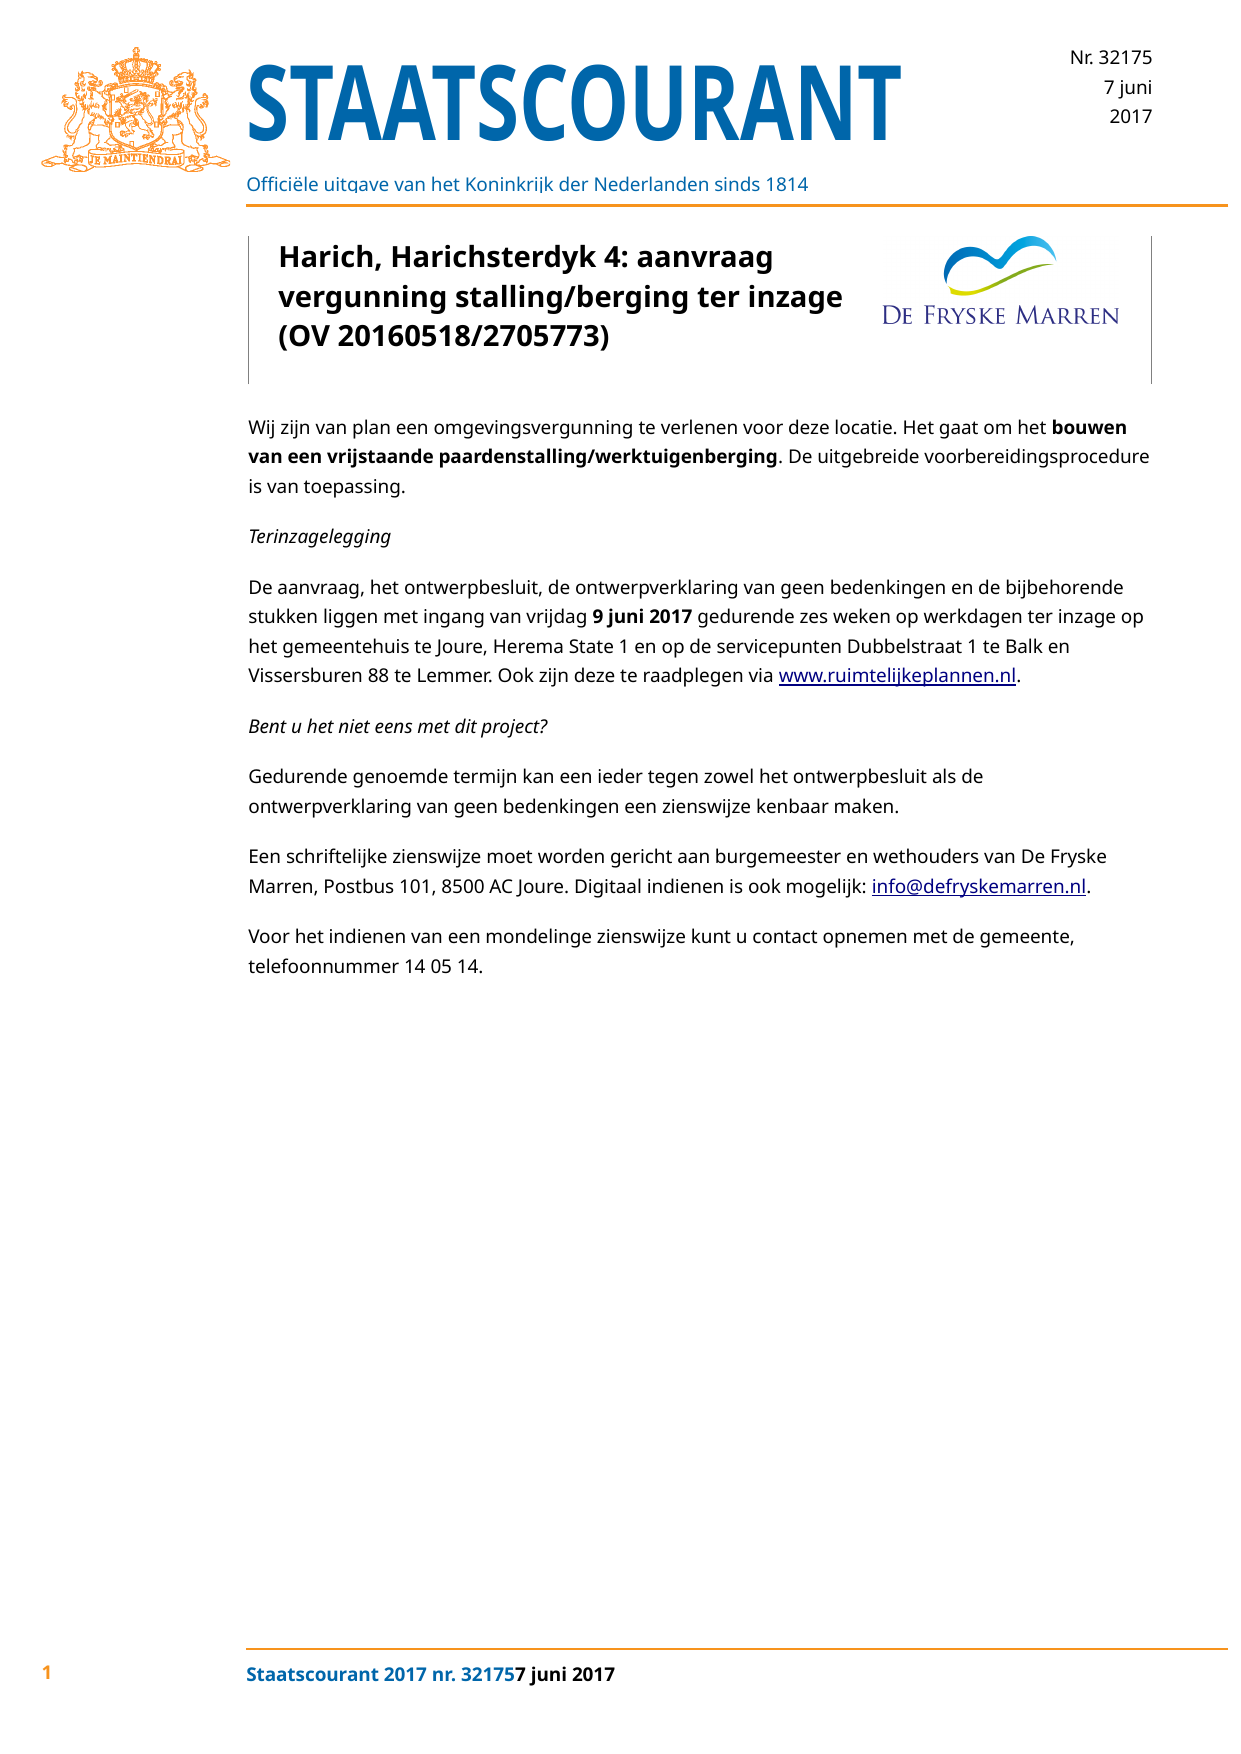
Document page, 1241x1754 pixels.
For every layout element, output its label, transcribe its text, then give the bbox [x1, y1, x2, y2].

text Terinzagelegging [248, 523, 1152, 549]
picture [41, 47, 231, 172]
text Bent u het niet eens met dit project? [248, 713, 1152, 739]
text Wij zijn van plan een omgevingsvergunning te verlenen voor deze locatie. Het gaat om het bouwen van een vrijstaande paardenstalling/werktuigenberging. De uitgebreide voorbereidingsprocedure is van toepassing. [248, 414, 1152, 499]
text Gedurende genoemde termijn kan een ieder tegen zowel het ontwerpbesluit als de ontwerpverklaring van geen bedenkingen een zienswijze kenbaar maken. [248, 763, 1152, 819]
table_header [850, 236, 1151, 384]
text Voor het indienen van een mondelinge zienswijze kunt u contact opnemen met de gemeente, telefoonnummer 14 05 14. [248, 923, 1152, 979]
text Een schriftelijke zienswijze moet worden gericht aan burgemeester en wethouders van De Fryske Marren, Postbus 101, 8500 AC Joure. Digitaal indienen is ook mogelijk: info@defryskemarren.nl. [248, 843, 1152, 899]
picture [882, 236, 1119, 324]
table_header Harich, Harichsterdyk 4: aanvraag vergunning stalling/berging ter inzage (OV 20160518/2705773) [249, 236, 850, 384]
text De aanvraag, het ontwerpbesluit, de ontwerpverklaring van geen bedenkingen en de bijbehorende stukken liggen met ingang van vrijdag 9 juni 2017 gedurende zes weken op werkdagen ter inzage op het gemeentehuis te Joure, Herema State 1 en op de servicepunten Dubbelstraat 1 te Balk en Vissersburen 88 te Lemmer. Ook zijn deze te raadplegen via www.ruimtelijkeplannen.nl. [248, 574, 1152, 688]
